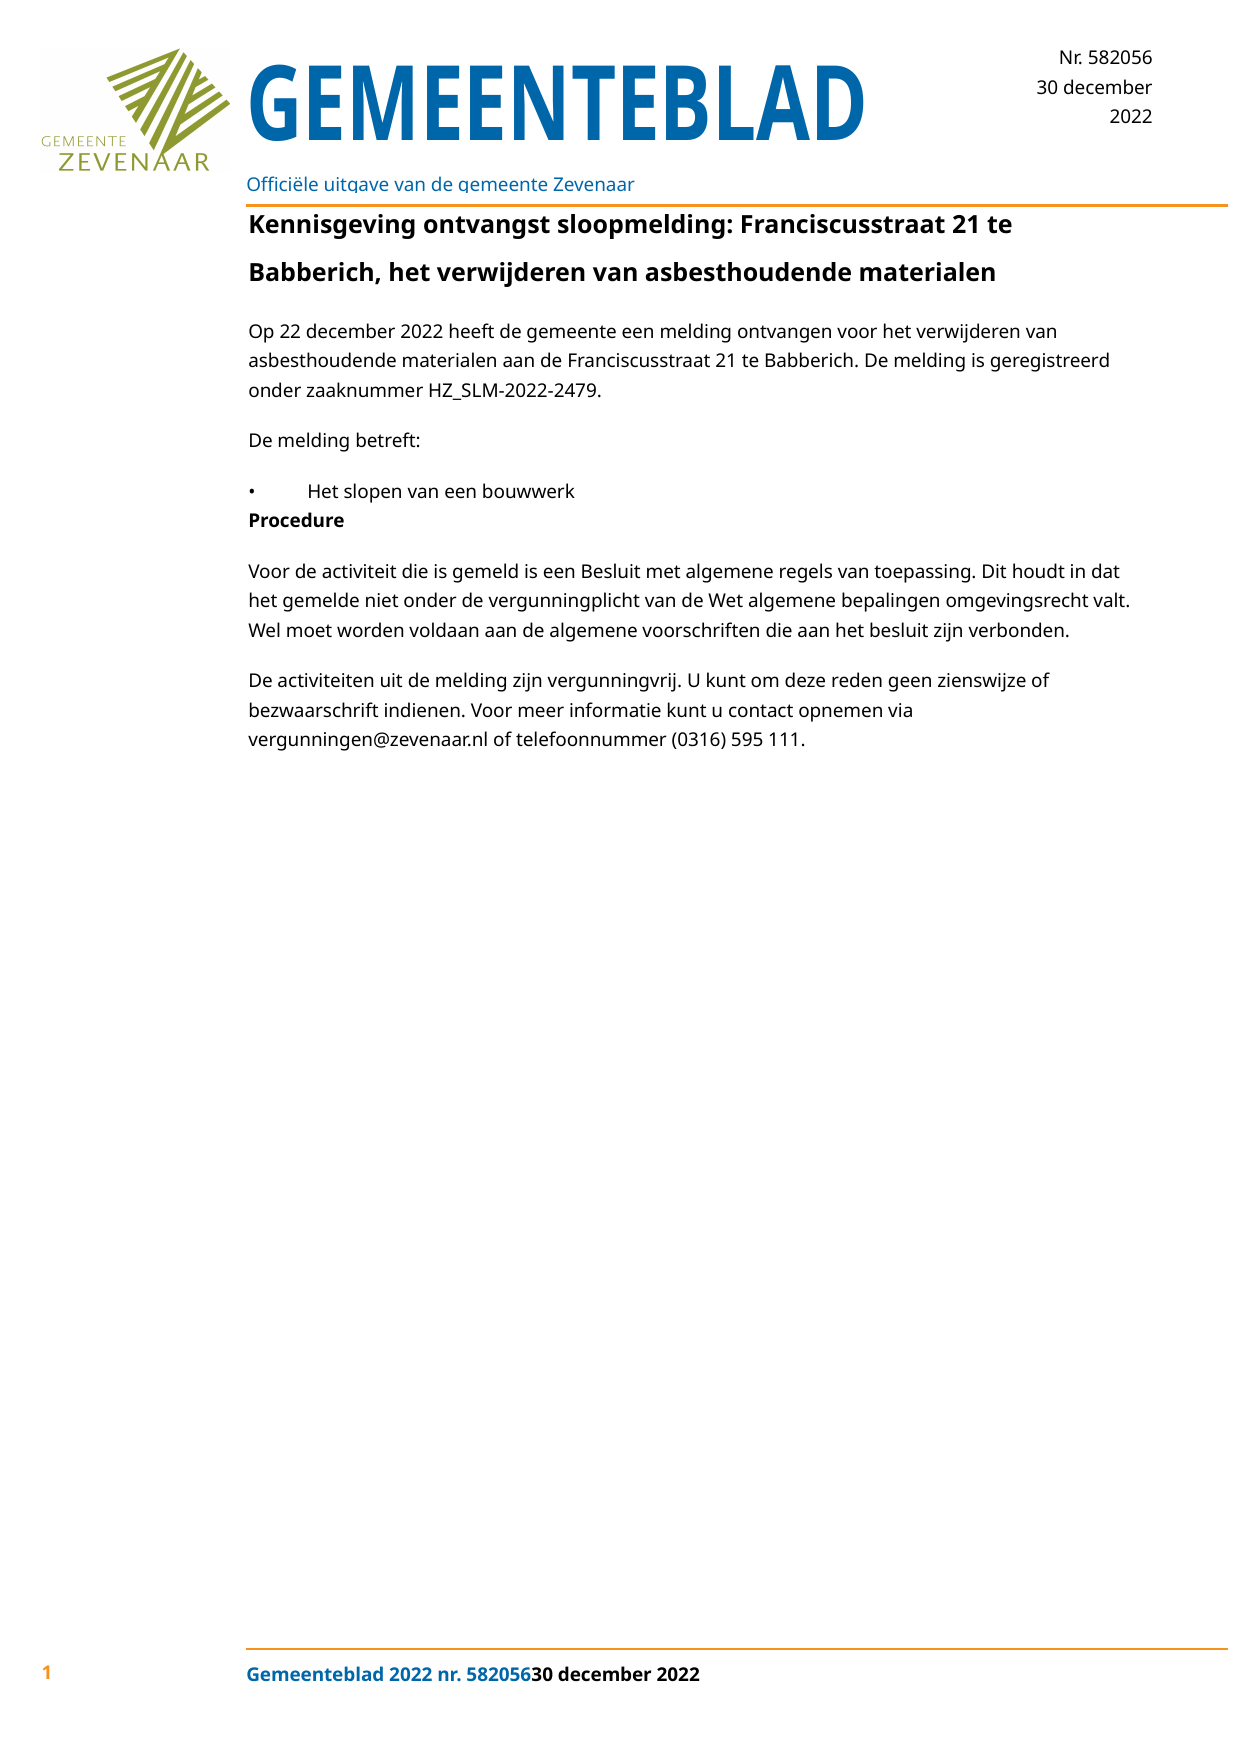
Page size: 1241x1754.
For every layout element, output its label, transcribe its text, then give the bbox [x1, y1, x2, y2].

text De melding betreft: [248, 427, 1152, 453]
text Kennisgeving ontvangst sloopmelding: Franciscusstraat 21 te Babberich, het verwijderen van asbesthoudende materialen [248, 207, 1152, 288]
list Het slopen van een bouwwerk [248, 478, 1152, 504]
text Voor de activiteit die is gemeld is een Besluit met algemene regels van toepassing. Dit houdt in dat het gemelde niet onder de vergunningplicht van de Wet algemene bepalingen omgevingsrecht valt. Wel moet worden voldaan aan de algemene voorschriften die aan het besluit zijn verbonden. [248, 558, 1152, 643]
text De activiteiten uit de melding zijn vergunningvrij. U kunt om deze reden geen zienswijze of bezwaarschrift indienen. Voor meer informatie kunt u contact opnemen via vergunningen@zevenaar.nl of telefoonnummer (0316) 595 111. [248, 667, 1152, 752]
picture [41, 47, 231, 172]
text Op 22 december 2022 heeft de gemeente een melding ontvangen voor het verwijderen van asbesthoudende materialen aan de Franciscusstraat 21 te Babberich. De melding is geregistreerd onder zaaknummer HZ_SLM-2022-2479. [248, 318, 1152, 403]
text Procedure [248, 507, 1152, 533]
